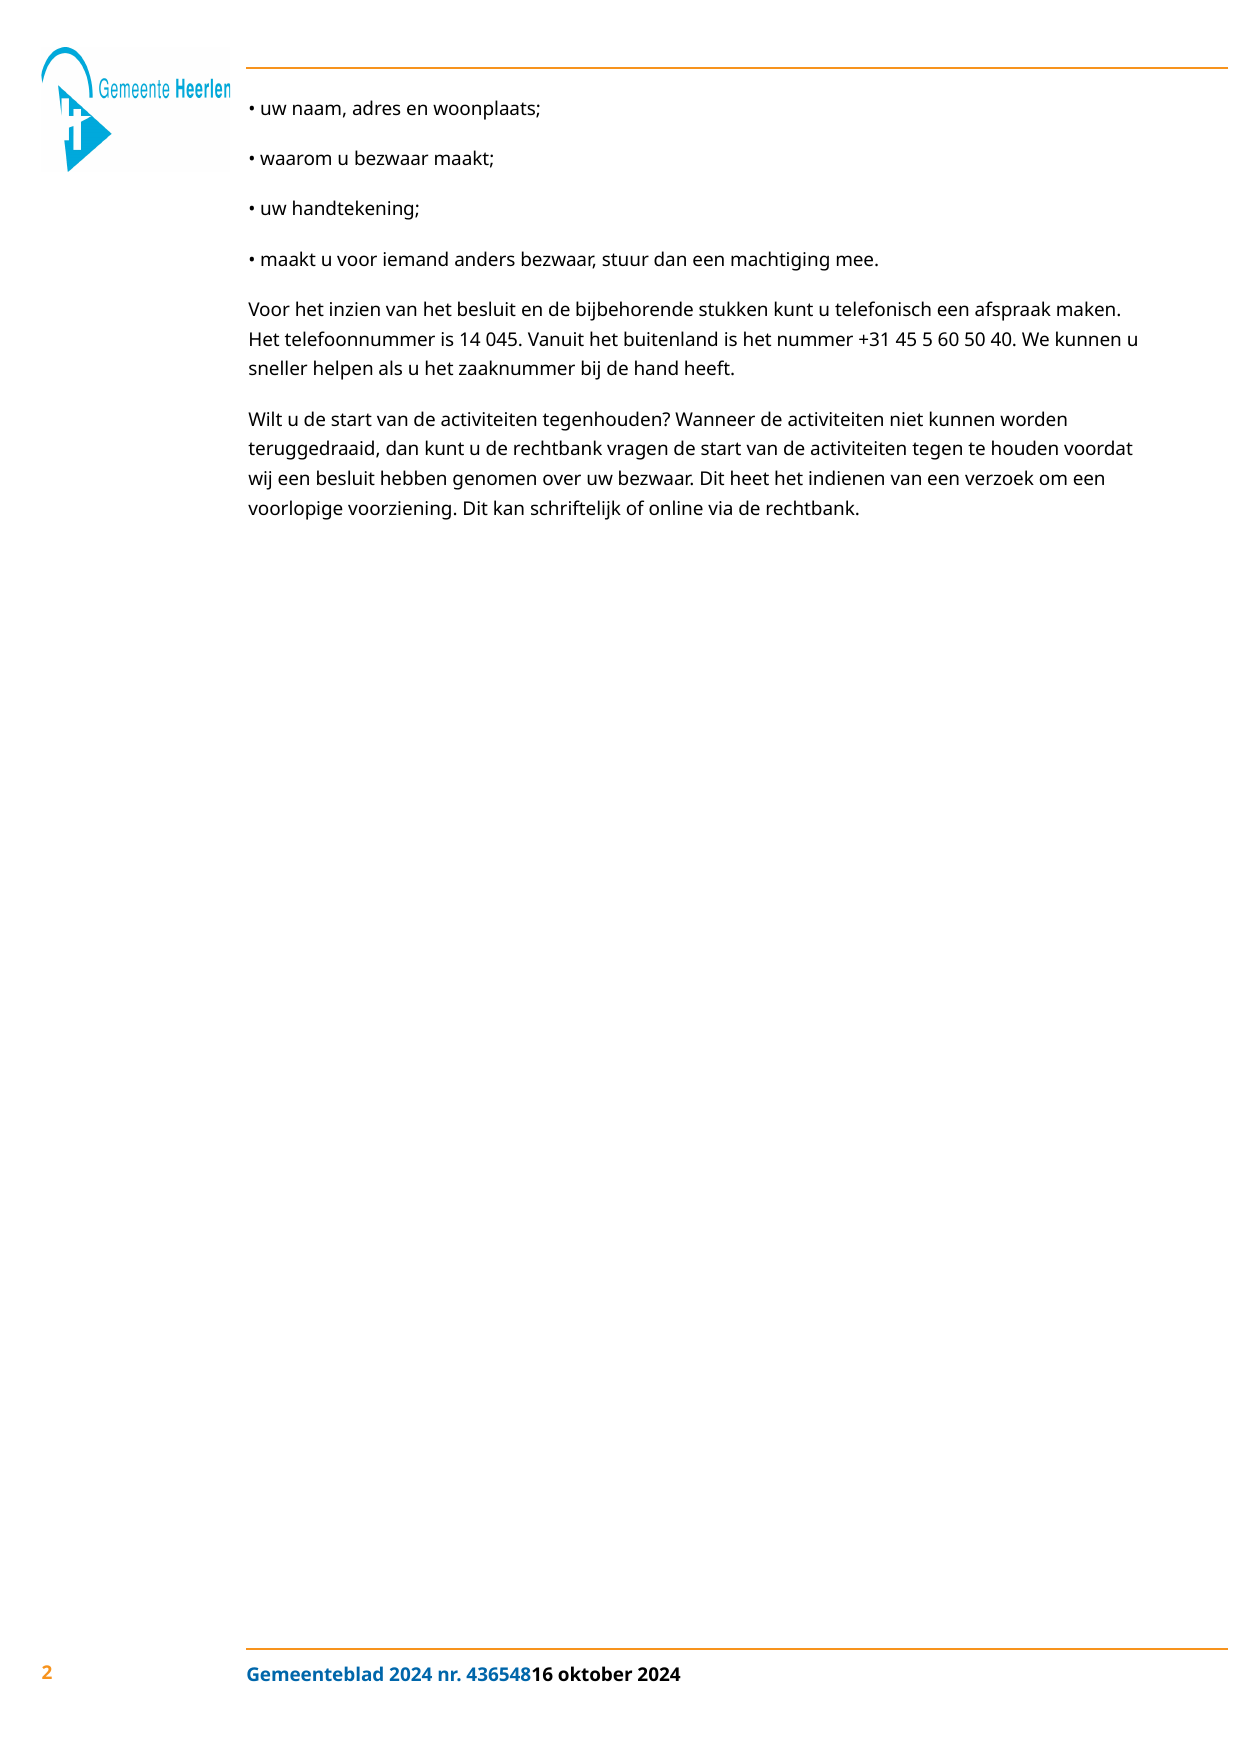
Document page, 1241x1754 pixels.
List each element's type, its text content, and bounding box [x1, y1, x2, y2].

picture [41, 47, 59, 70]
picture [41, 47, 231, 172]
text • uw naam, adres en woonplaats; [248, 95, 1152, 121]
text • waarom u bezwaar maakt; [248, 145, 1152, 171]
text • uw handtekening; [248, 196, 1152, 221]
text Voor het inzien van het besluit en de bijbehorende stukken kunt u telefonisch een afspraak maken. Het telefoonnummer is 14 045. Vanuit het buitenland is het nummer +31 45 5 60 50 40. We kunnen u sneller helpen als u het zaaknummer bij de hand heeft. [248, 296, 1152, 381]
text • maakt u voor iemand anders bezwaar, stuur dan een machtiging mee. [248, 246, 1152, 272]
text Wilt u de start van de activiteiten tegenhouden? Wanneer de activiteiten niet kunnen worden teruggedraaid, dan kunt u de rechtbank vragen de start van de activiteiten tegen te houden voordat wij een besluit hebben genomen over uw bezwaar. Dit heet het indienen van een verzoek om een voorlopige voorziening. Dit kan schriftelijk of online via de rechtbank. [248, 406, 1152, 521]
